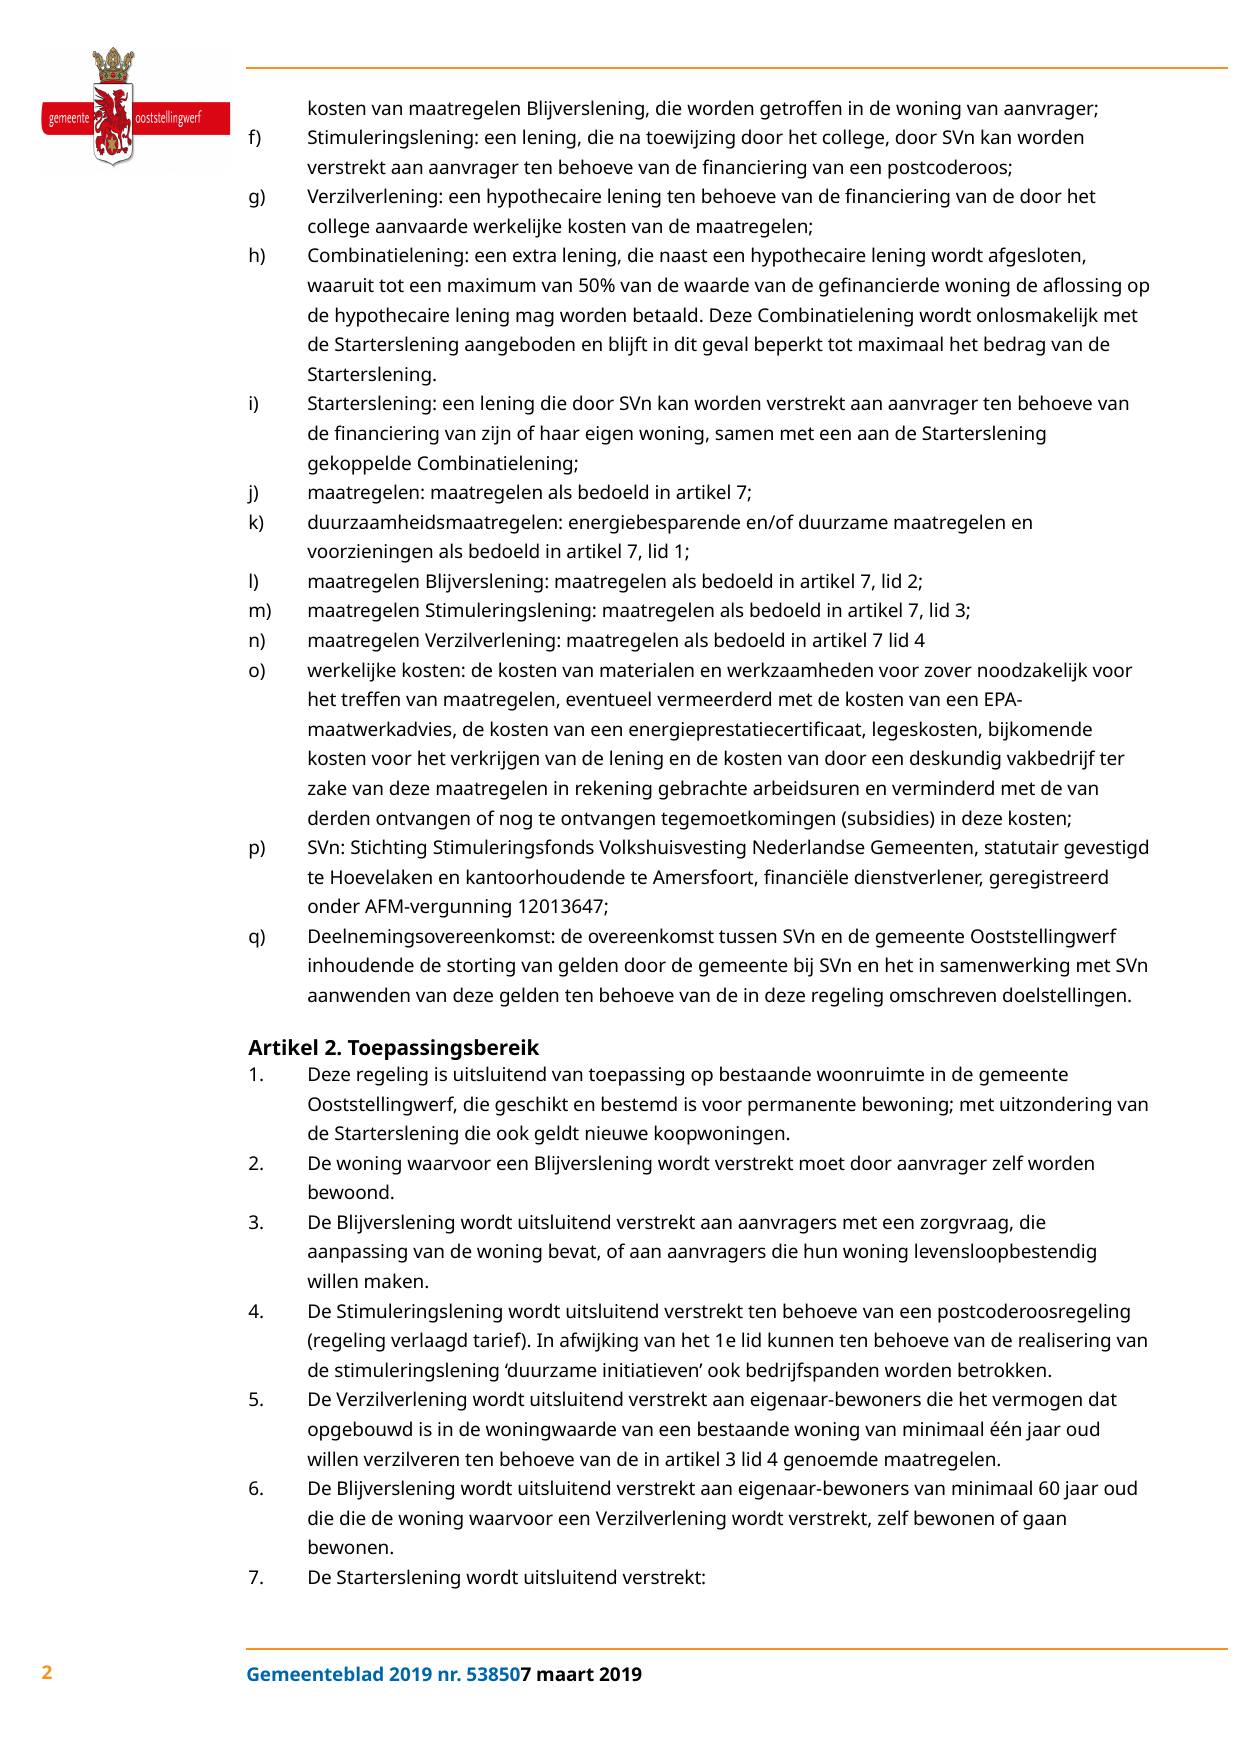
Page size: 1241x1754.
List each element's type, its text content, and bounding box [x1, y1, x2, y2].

list De Starterslening wordt uitsluitend verstrekt: [248, 1564, 1152, 1590]
list maatregelen: maatregelen als bedoeld in artikel 7; [248, 479, 1152, 505]
text Artikel 2. Toepassingsbereik [248, 1033, 1152, 1061]
list Verzilverlening: een hypothecaire lening ten behoeve van de financiering van de door het college aanvaarde werkelijke kosten van de maatregelen; [248, 183, 1152, 239]
list Deze regeling is uitsluitend van toepassing op bestaande woonruimte in de gemeente Ooststellingwerf, die geschikt en bestemd is voor permanente bewoning; met uitzondering van de Starterslening die ook geldt nieuwe koopwoningen. [248, 1061, 1152, 1146]
list De Blijverslening wordt uitsluitend verstrekt aan eigenaar-bewoners van minimaal 60 jaar oud die die de woning waarvoor een Verzilverlening wordt verstrekt, zelf bewonen of gaan bewonen. [248, 1475, 1152, 1560]
list De Stimuleringslening wordt uitsluitend verstrekt ten behoeve van een postcoderoosregeling (regeling verlaagd tarief). In afwijking van het 1e lid kunnen ten behoeve van de realisering van de stimuleringslening ‘duurzame initiatieven’ ook bedrijfspanden worden betrokken. [248, 1298, 1152, 1383]
list Stimuleringslening: een lening, die na toewijzing door het college, door SVn kan worden verstrekt aan aanvrager ten behoeve van de financiering van een postcoderoos; [248, 124, 1152, 180]
list De Blijverslening wordt uitsluitend verstrekt aan aanvragers met een zorgvraag, die aanpassing van de woning bevat, of aan aanvragers die hun woning levensloopbestendig willen maken. [248, 1209, 1152, 1294]
list De Verzilverlening wordt uitsluitend verstrekt aan eigenaar-bewoners die het vermogen dat opgebouwd is in de woningwaarde van een bestaande woning van minimaal één jaar oud willen verzilveren ten behoeve van de in artikel 3 lid 4 genoemde maatregelen. [248, 1387, 1152, 1471]
list werkelijke kosten: de kosten van materialen en werkzaamheden voor zover noodzakelijk voor het treffen van maatregelen, eventueel vermeerderd met de kosten van een EPA-maatwerkadvies, de kosten van een energieprestatiecertificaat, legeskosten, bijkomende kosten voor het verkrijgen van de lening en de kosten van door een deskundig vakbedrijf ter zake van deze maatregelen in rekening gebrachte arbeidsuren en verminderd met de van derden ontvangen of nog te ontvangen tegemoetkomingen (subsidies) in deze kosten; [248, 657, 1152, 831]
list duurzaamheidsmaatregelen: energiebesparende en/of duurzame maatregelen en voorzieningen als bedoeld in artikel 7, lid 1; [248, 509, 1152, 564]
list SVn: Stichting Stimuleringsfonds Volkshuisvesting Nederlandse Gemeenten, statutair gevestigd te Hoevelaken en kantoorhoudende te Amersfoort, financiële dienstverlener, geregistreerd onder AFM-vergunning 12013647; [248, 834, 1152, 919]
list Deelnemingsovereenkomst: de overeenkomst tussen SVn en de gemeente Ooststellingwerf inhoudende de storting van gelden door de gemeente bij SVn en het in samenwerking met SVn aanwenden van deze gelden ten behoeve van de in deze regeling omschreven doelstellingen. [248, 923, 1152, 1008]
list Starterslening: een lening die door SVn kan worden verstrekt aan aanvrager ten behoeve van de financiering van zijn of haar eigen woning, samen met een aan de Starterslening gekoppelde Combinatielening; [248, 391, 1152, 476]
picture [41, 47, 231, 172]
list De woning waarvoor een Blijverslening wordt verstrekt moet door aanvrager zelf worden bewoond. [248, 1150, 1152, 1205]
list maatregelen Verzilverlening: maatregelen als bedoeld in artikel 7 lid 4 [248, 627, 1152, 653]
list Combinatielening: een extra lening, die naast een hypothecaire lening wordt afgesloten, waaruit tot een maximum van 50% van de waarde van de gefinancierde woning de aflossing op de hypothecaire lening mag worden betaald. Deze Combinatielening wordt onlosmakelijk met de Starterslening aangeboden en blijft in dit geval beperkt tot maximaal het bedrag van de Starterslening. [248, 243, 1152, 387]
list maatregelen Blijverslening: maatregelen als bedoeld in artikel 7, lid 2; [248, 568, 1152, 594]
list maatregelen Stimuleringslening: maatregelen als bedoeld in artikel 7, lid 3; [248, 598, 1152, 623]
list kosten van maatregelen Blijverslening, die worden getroffen in de woning van aanvrager; [248, 95, 1152, 121]
